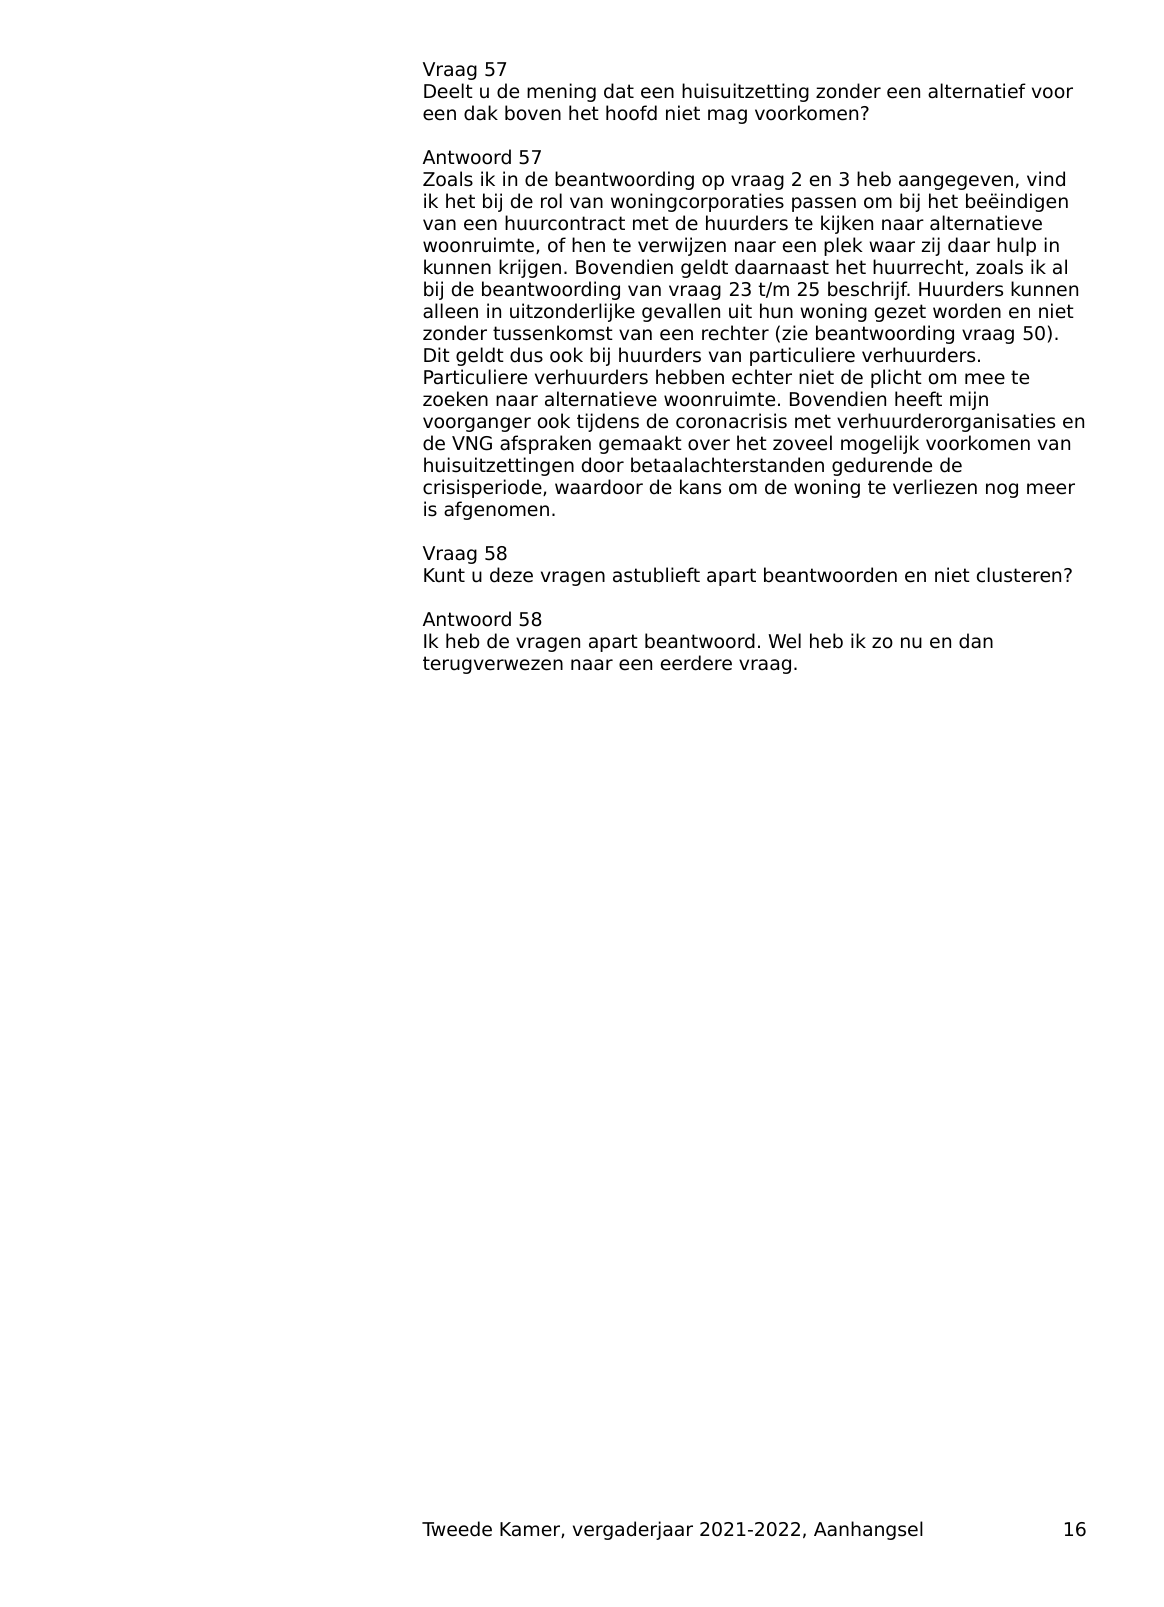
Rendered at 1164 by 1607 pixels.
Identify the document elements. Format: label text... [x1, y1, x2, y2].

text Vraag 57 [422, 59, 1087, 81]
text Antwoord 58 [422, 609, 1087, 631]
text Zoals ik in de beantwoording op vraag 2 en 3 heb aangegeven, vind ik het bij de rol van woningcorporaties passen om bij het beëindigen van een huurcontract met de huurders te kijken naar alternatieve woonruimte, of hen te verwijzen naar een plek waar zij daar hulp in kunnen krijgen. Bovendien geldt daarnaast het huurrecht, zoals ik al bij de beantwoording van vraag 23 t/m 25 beschrijf. Huurders kunnen alleen in uitzonderlijke gevallen uit hun woning gezet worden en niet zonder tussenkomst van een rechter (zie beantwoording vraag 50). Dit geldt dus ook bij huurders van particuliere verhuurders. Particuliere verhuurders hebben echter niet de plicht om mee te zoeken naar alternatieve woonruimte. Bovendien heeft mijn voorganger ook tijdens de coronacrisis met verhuurderorganisaties en de VNG afspraken gemaakt over het zoveel mogelijk voorkomen van huisuitzettingen door betaalachterstanden gedurende de crisisperiode, waardoor de kans om de woning te verliezen nog meer is afgenomen. [422, 169, 1087, 521]
text Antwoord 57 [422, 147, 1087, 169]
text Vraag 58 [422, 543, 1087, 565]
text Kunt u deze vragen astublieft apart beantwoorden en niet clusteren? [422, 565, 1087, 587]
text Ik heb de vragen apart beantwoord. Wel heb ik zo nu en dan terugverwezen naar een eerdere vraag. [422, 631, 1087, 675]
text Deelt u de mening dat een huisuitzetting zonder een alternatief voor een dak boven het hoofd niet mag voorkomen? [422, 81, 1087, 125]
